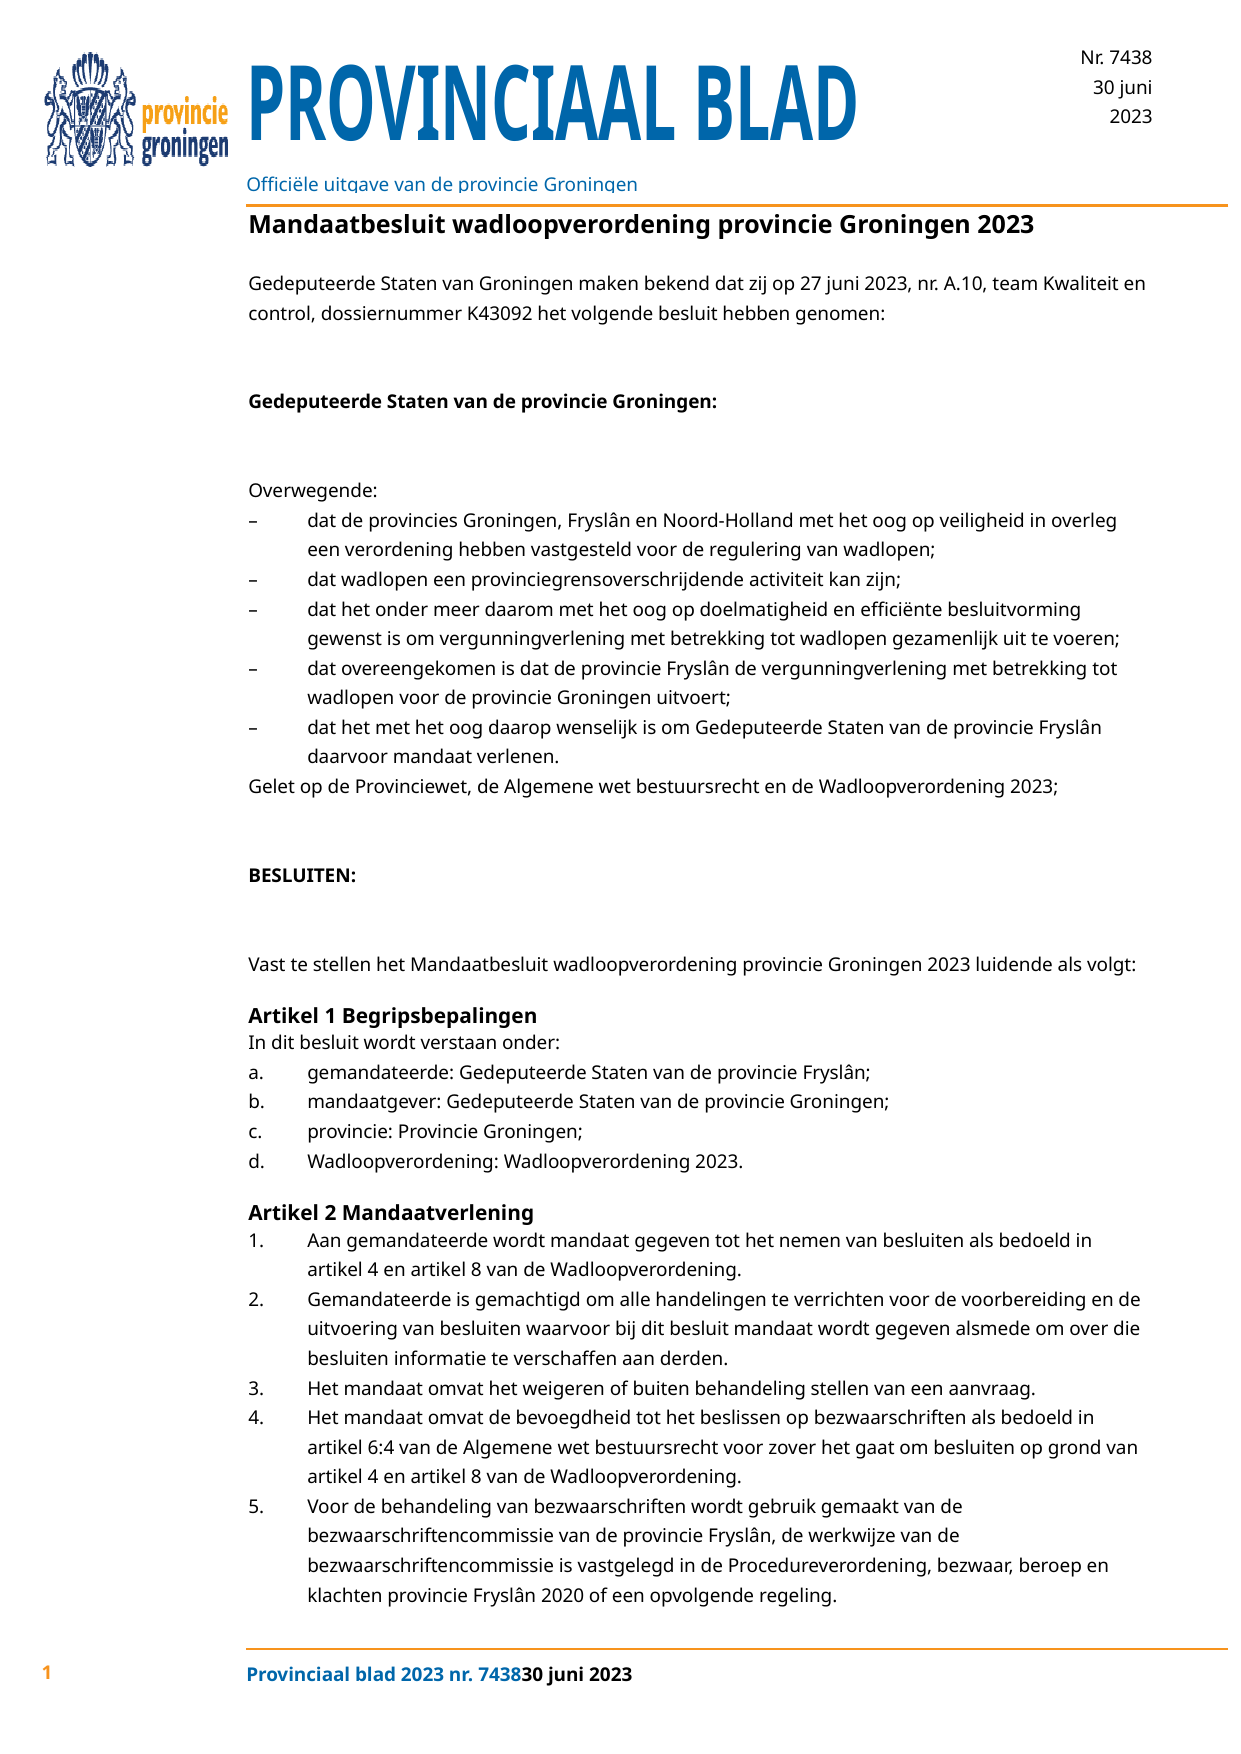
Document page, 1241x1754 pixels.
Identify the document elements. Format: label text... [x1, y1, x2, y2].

text Artikel 2 Mandaatverlening [248, 1198, 1152, 1227]
text Gedeputeerde Staten van Groningen maken bekend dat zij op 27 juni 2023, nr. A.10, team Kwaliteit en control, dossiernummer K43092 het volgende besluit hebben genomen: [248, 270, 1152, 326]
list Wadloopverordening: Wadloopverordening 2023. [248, 1148, 1152, 1174]
list Het mandaat omvat de bevoegdheid tot het beslissen op bezwaarschriften als bedoeld in artikel 6:4 van de Algemene wet bestuursrecht voor zover het gaat om besluiten op grond van artikel 4 en artikel 8 van de Wadloopverordening. [248, 1404, 1152, 1489]
text Mandaatbesluit wadloopverordening provincie Groningen 2023 [248, 207, 1152, 241]
picture [41, 47, 231, 172]
text BESLUITEN: [248, 862, 1152, 888]
list Gemandateerde is gemachtigd om alle handelingen te verrichten voor de voorbereiding en de uitvoering van besluiten waarvoor bij dit besluit mandaat wordt gegeven alsmede om over die besluiten informatie te verschaffen aan derden. [248, 1286, 1152, 1371]
text In dit besluit wordt verstaan onder: [248, 1029, 1152, 1055]
list dat overeengekomen is dat de provincie Fryslân de vergunningverlening met betrekking tot wadlopen voor de provincie Groningen uitvoert; [248, 655, 1152, 710]
text Artikel 1 Begripsbepalingen [248, 1001, 1152, 1029]
list Het mandaat omvat het weigeren of buiten behandeling stellen van een aanvraag. [248, 1375, 1152, 1400]
text Overwegende: [248, 477, 1152, 503]
text Gedeputeerde Staten van de provincie Groningen: [248, 389, 1152, 414]
text Vast te stellen het Mandaatbesluit wadloopverordening provincie Groningen 2023 luidende als volgt: [248, 951, 1152, 976]
list dat het onder meer daarom met het oog op doelmatigheid en efficiënte besluitvorming gewenst is om vergunningverlening met betrekking tot wadlopen gezamenlijk uit te voeren; [248, 596, 1152, 651]
list dat de provincies Groningen, Fryslân en Noord-Holland met het oog op veiligheid in overleg een verordening hebben vastgesteld voor de regulering van wadlopen; [248, 507, 1152, 562]
list dat het met het oog daarop wenselijk is om Gedeputeerde Staten van de provincie Fryslân daarvoor mandaat verlenen. [248, 714, 1152, 769]
list dat wadlopen een provinciegrensoverschrijdende activiteit kan zijn; [248, 566, 1152, 592]
list gemandateerde: Gedeputeerde Staten van de provincie Fryslân; [248, 1059, 1152, 1085]
list Aan gemandateerde wordt mandaat gegeven tot het nemen van besluiten als bedoeld in artikel 4 en artikel 8 van de Wadloopverordening. [248, 1227, 1152, 1282]
list Voor de behandeling van bezwaarschriften wordt gebruik gemaakt van de bezwaarschriftencommissie van de provincie Fryslân, de werkwijze van de bezwaarschriftencommissie is vastgelegd in de Procedureverordening, bezwaar, beroep en klachten provincie Fryslân 2020 of een opvolgende regeling. [248, 1493, 1152, 1607]
list provincie: Provincie Groningen; [248, 1118, 1152, 1144]
text Gelet op de Provinciewet, de Algemene wet bestuursrecht en de Wadloopverordening 2023; [248, 773, 1152, 799]
list mandaatgever: Gedeputeerde Staten van de provincie Groningen; [248, 1089, 1152, 1114]
